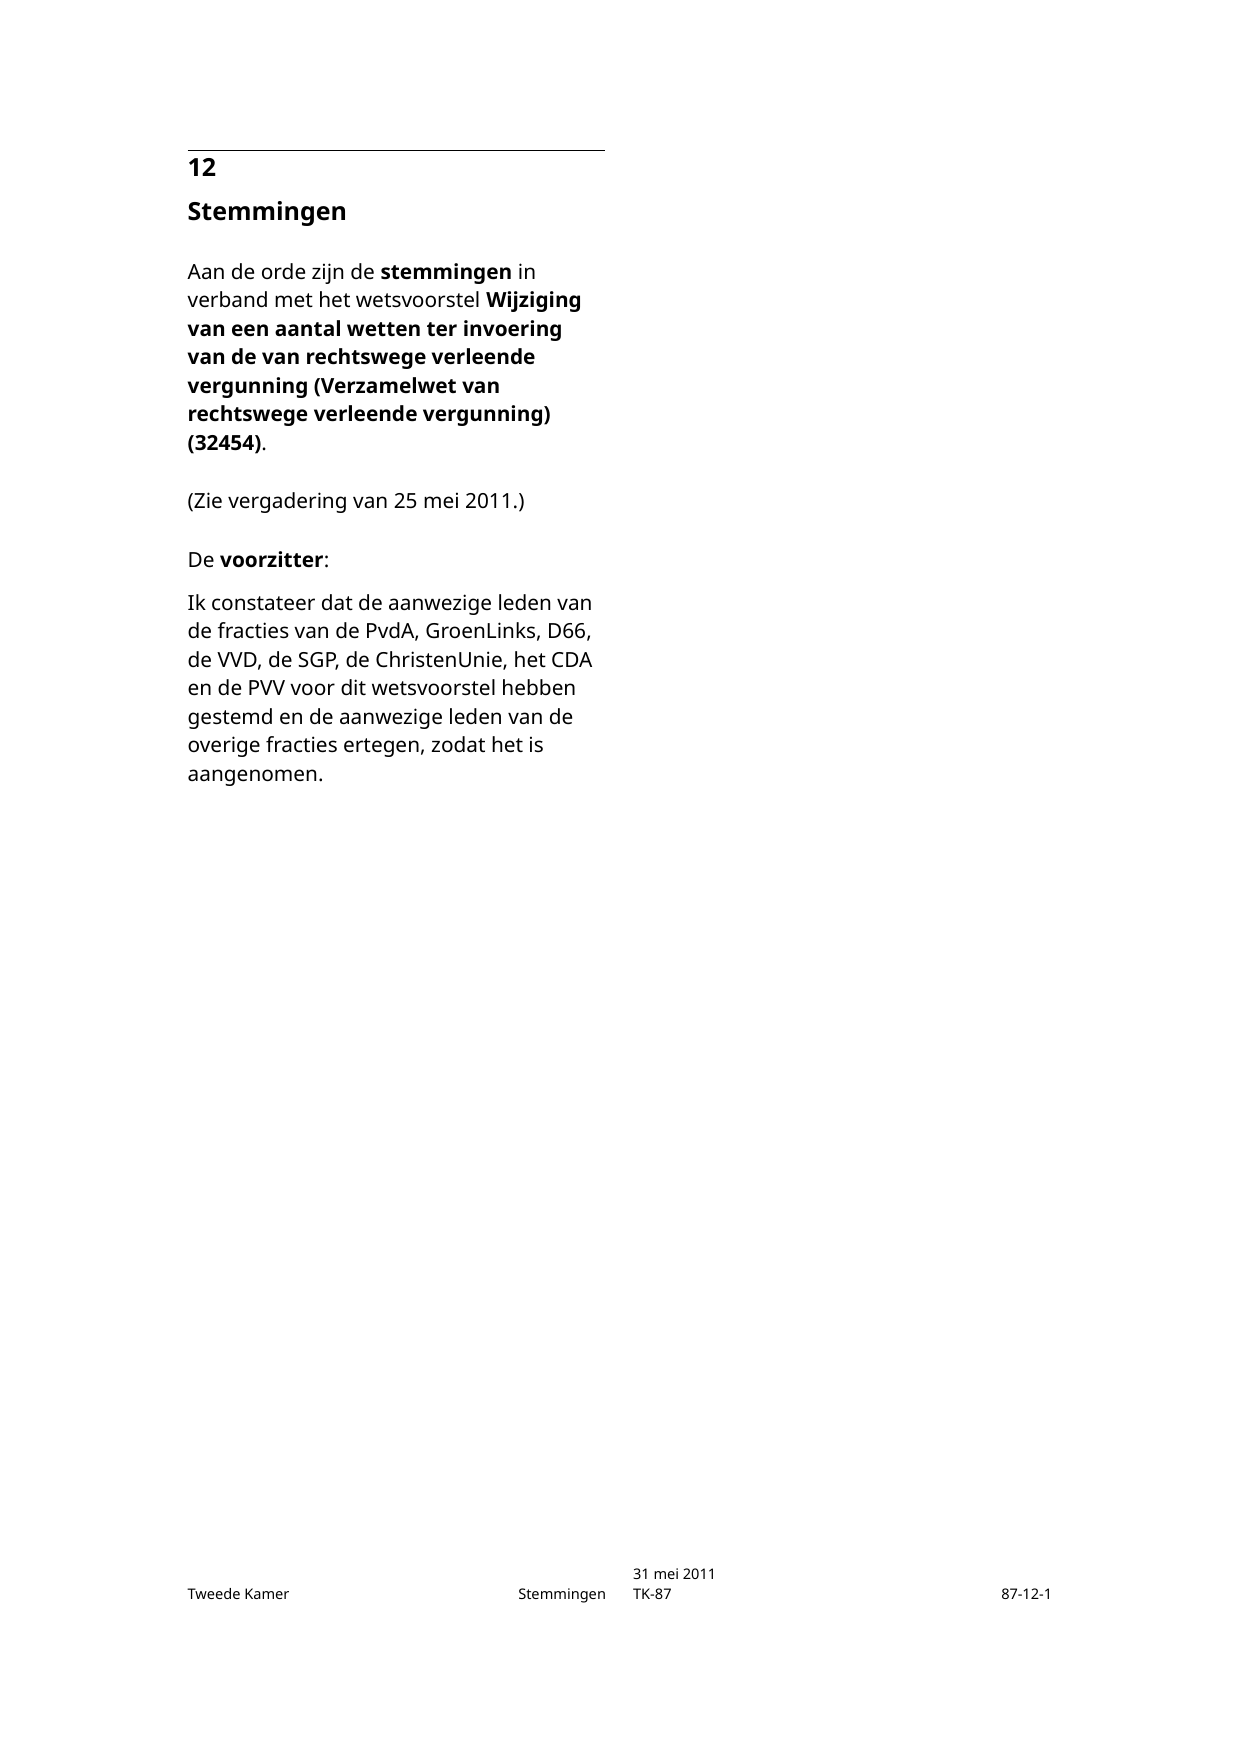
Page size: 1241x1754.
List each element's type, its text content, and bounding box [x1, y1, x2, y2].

text Aan de orde zijn de stemmingen in verband met het wetsvoorstel Wijziging van een aantal wetten ter invoering van de van rechtswege verleende vergunning (Verzamelwet van rechtswege verleende vergunning) (32454). [187, 257, 605, 456]
text De voorzitter: [187, 545, 605, 573]
text (Zie vergadering van 25 mei 2011.) [187, 486, 605, 515]
text 12 [187, 151, 605, 184]
text Stemmingen [187, 193, 605, 227]
text Ik constateer dat de aanwezige leden van de fracties van de PvdA, GroenLinks, D66, de VVD, de SGP, de ChristenUnie, het CDA en de PVV voor dit wetsvoorstel hebben gestemd en de aanwezige leden van de overige fracties ertegen, zodat het is aangenomen. [187, 588, 605, 787]
